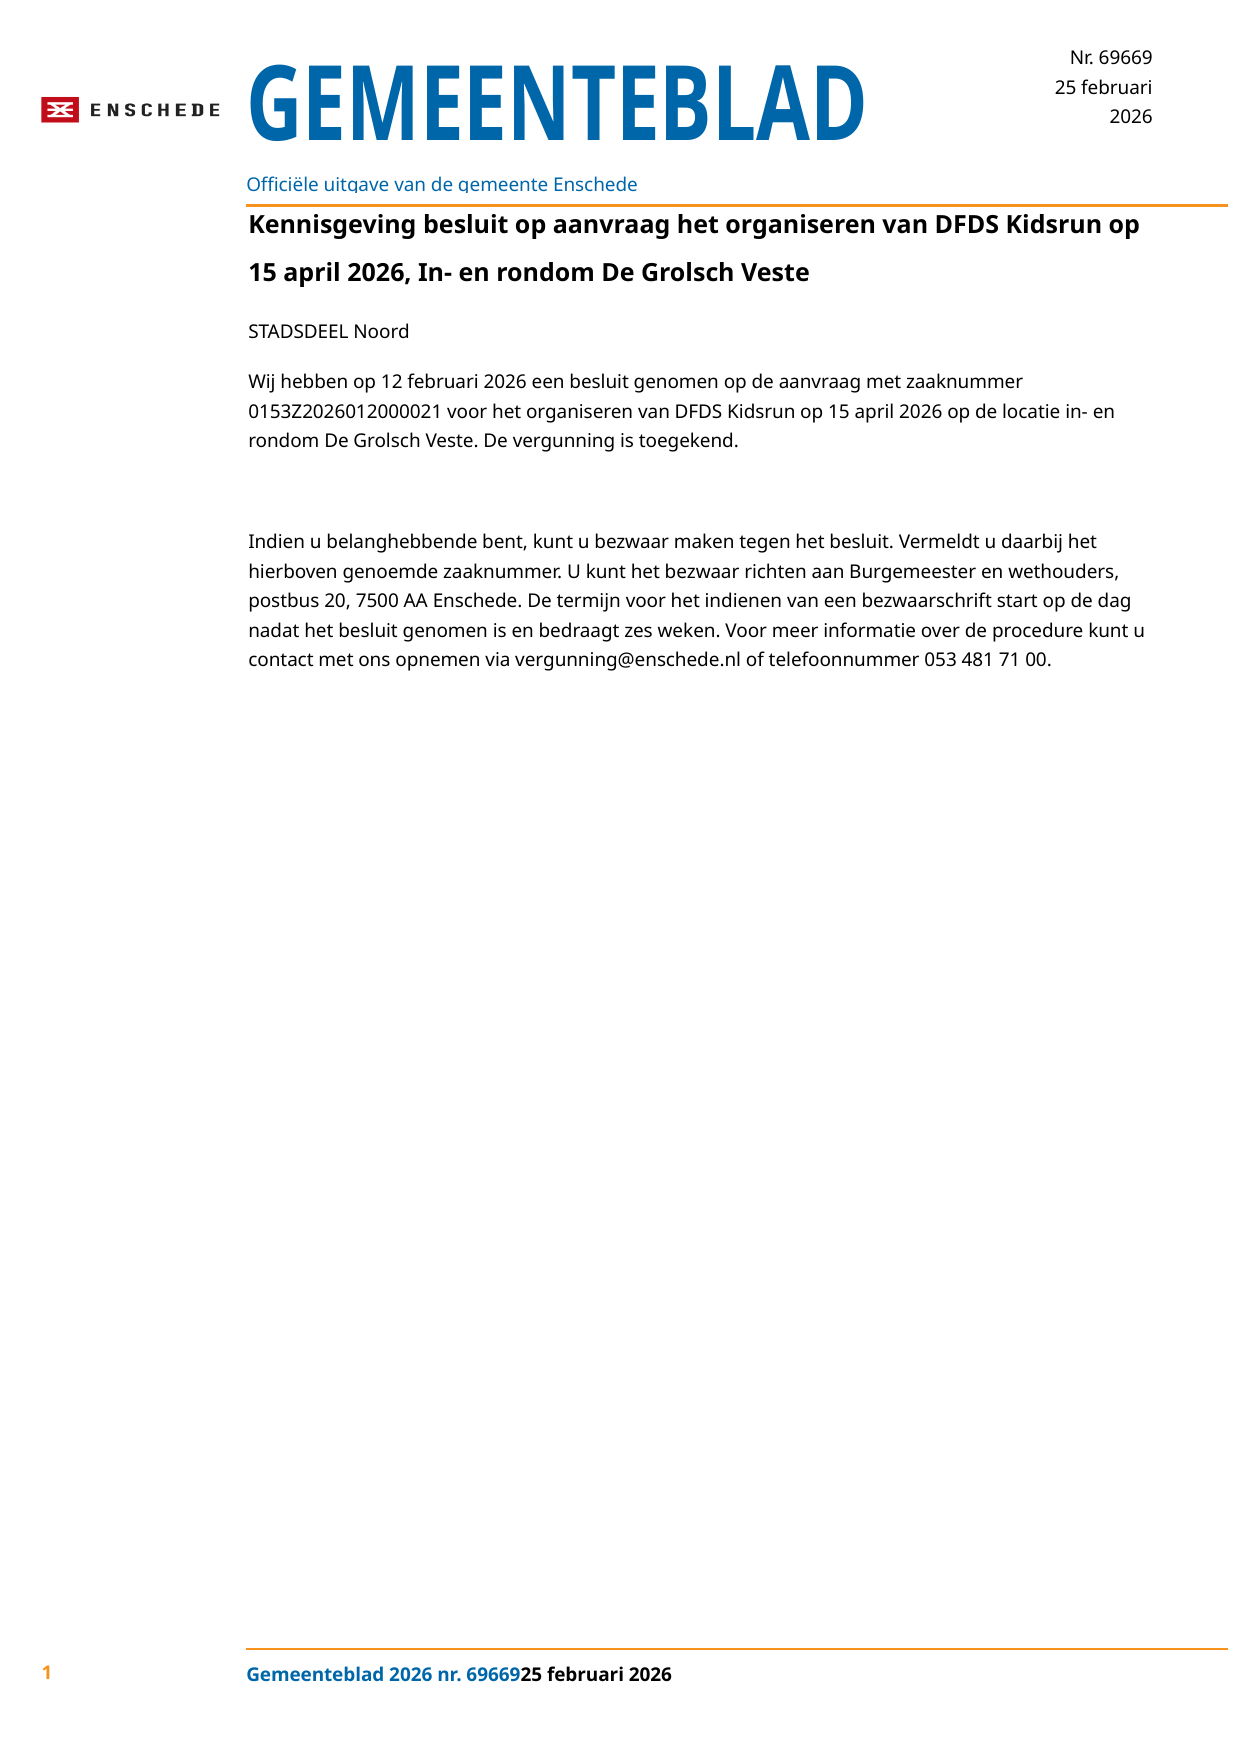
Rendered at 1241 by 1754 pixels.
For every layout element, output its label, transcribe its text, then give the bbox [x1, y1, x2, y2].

text Indien u belanghebbende bent, kunt u bezwaar maken tegen het besluit. Vermeldt u daarbij het hierboven genoemde zaaknummer. U kunt het bezwaar richten aan Burgemeester en wethouders, postbus 20, 7500 AA Enschede. De termijn voor het indienen van een bezwaarschrift start op de dag nadat het besluit genomen is en bedraagt zes weken. Voor meer informatie over de procedure kunt u contact met ons opnemen via vergunning@enschede.nl of telefoonnummer 053 481 71 00. [248, 528, 1152, 672]
text STADSDEEL Noord [248, 318, 1152, 344]
picture [41, 47, 231, 172]
text Kennisgeving besluit op aanvraag het organiseren van DFDS Kidsrun op 15 april 2026, In- en rondom De Grolsch Veste [248, 207, 1152, 288]
text Wij hebben op 12 februari 2026 een besluit genomen op de aanvraag met zaaknummer 0153Z2026012000021 voor het organiseren van DFDS Kidsrun op 15 april 2026 op de locatie in- en rondom De Grolsch Veste. De vergunning is toegekend. [248, 368, 1152, 453]
